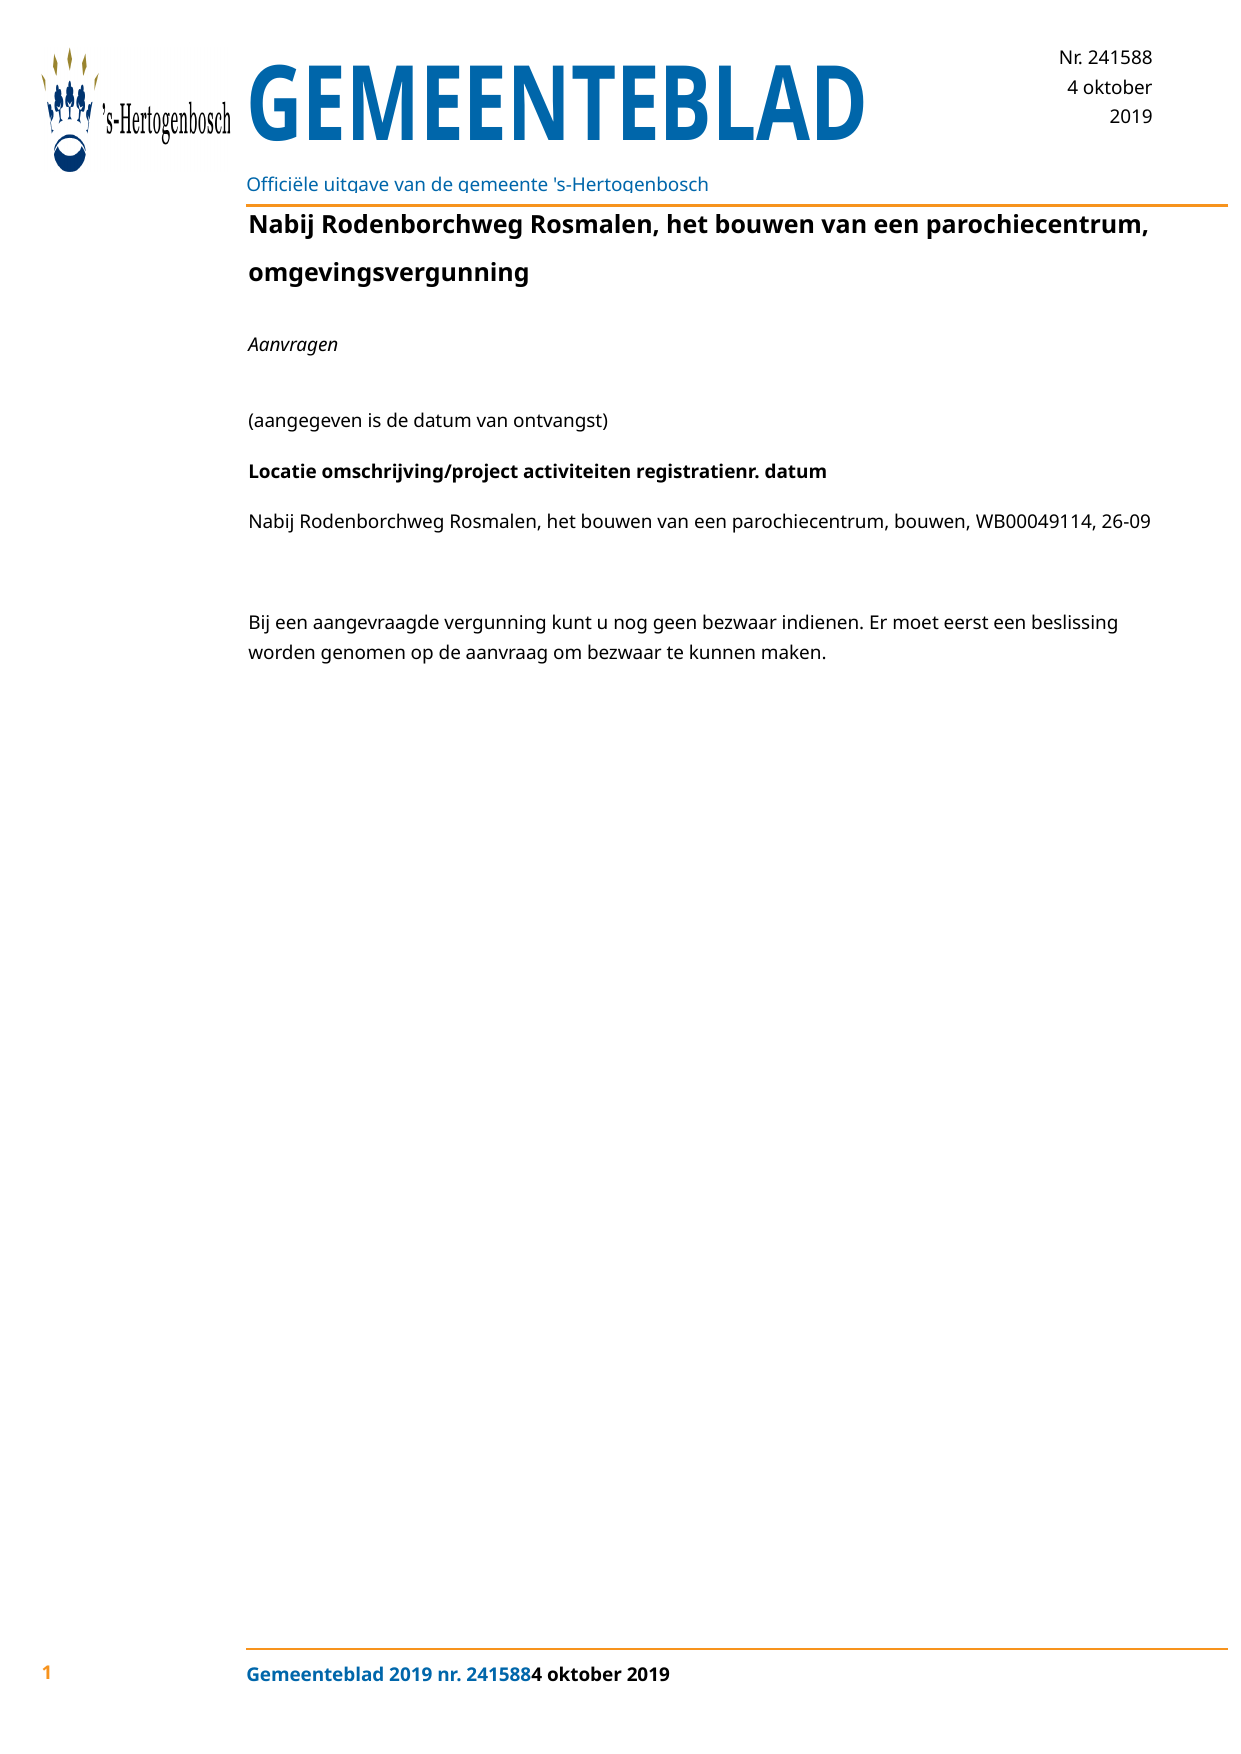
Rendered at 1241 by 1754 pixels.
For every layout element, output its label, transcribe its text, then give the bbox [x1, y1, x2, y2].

text (aangegeven is de datum van ontvangst) [248, 408, 1152, 433]
text Bij een aangevraagde vergunning kunt u nog geen bezwaar indienen. Er moet eerst een beslissing worden genomen op de aanvraag om bezwaar te kunnen maken. [248, 609, 1152, 664]
text Aanvragen [248, 331, 1152, 357]
picture [41, 47, 231, 172]
text Nabij Rodenborchweg Rosmalen, het bouwen van een parochiecentrum, bouwen, WB00049114, 26-09 [248, 508, 1152, 534]
text Nabij Rodenborchweg Rosmalen, het bouwen van een parochiecentrum, omgevingsvergunning [248, 207, 1152, 288]
text Locatie omschrijving/project activiteiten registratienr. datum [248, 458, 1152, 484]
